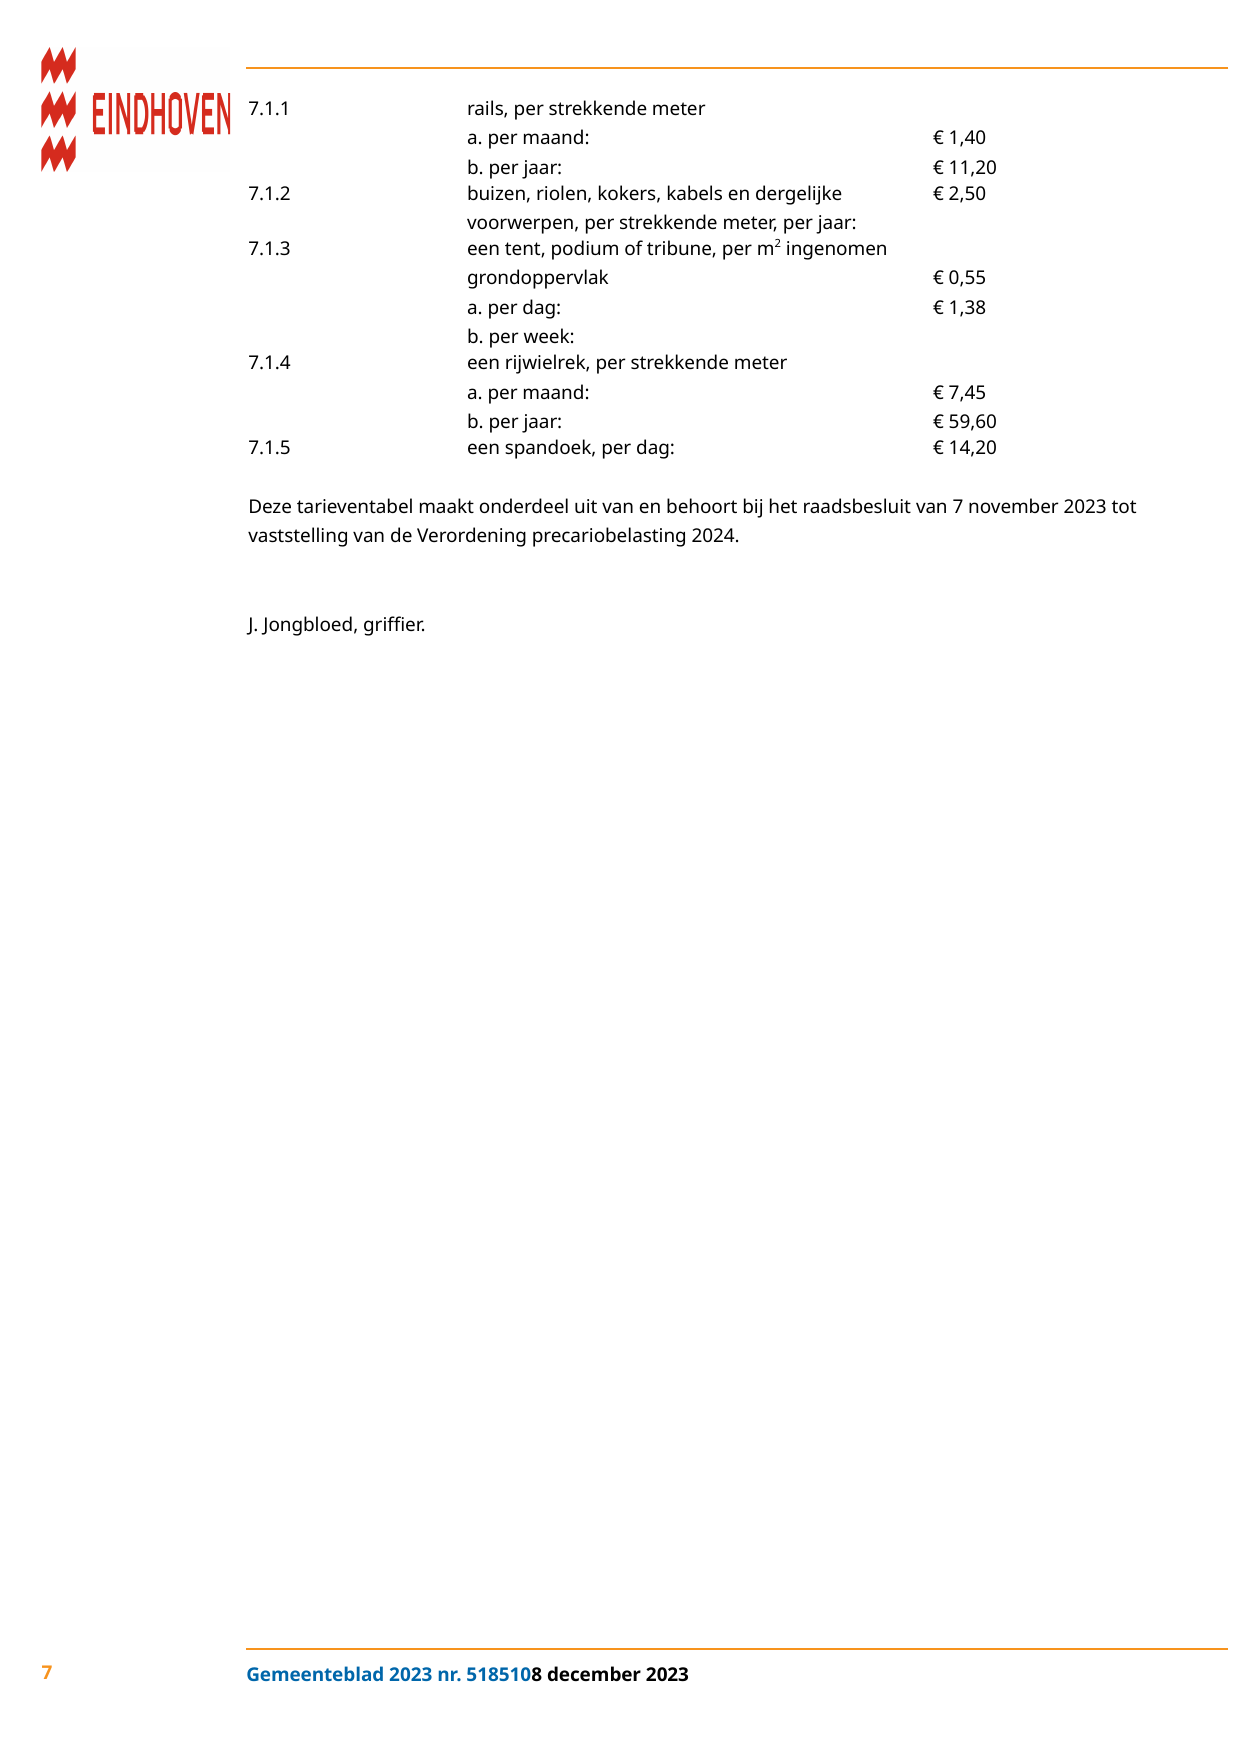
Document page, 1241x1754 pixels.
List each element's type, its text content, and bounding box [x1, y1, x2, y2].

table_cell € 0,55 € 1,38 [933, 235, 1152, 349]
text J. Jongbloed, griffier. [248, 611, 1152, 637]
table_cell rails, per strekkende meter a. per maand: b. per jaar: [467, 95, 933, 180]
text Deze tarieventabel maakt onderdeel uit van en behoort bij het raadsbesluit van 7 november 2023 tot vaststelling van de Verordening precariobelasting 2024. [248, 493, 1152, 548]
table_cell € 7,45 € 59,60 [933, 350, 1152, 434]
table_cell buizen, riolen, kokers, kabels en dergelijke voorwerpen, per strekkende meter, per jaar: [467, 180, 933, 235]
table_cell € 14,20 [933, 434, 1152, 460]
table_cell 7.1.4 [248, 350, 467, 434]
table_cell 7.1.3 [248, 235, 467, 349]
table_cell € 2,50 [933, 180, 1152, 235]
table_cell 7.1.1 [248, 95, 467, 180]
table_cell 7.1.5 [248, 434, 467, 460]
table_cell een tent, podium of tribune, per m2 ingenomen grondoppervlak a. per dag: b. per week: [467, 235, 933, 349]
picture [41, 47, 231, 172]
table_cell 7.1.2 [248, 180, 467, 235]
table_cell een spandoek, per dag: [467, 434, 933, 460]
table_cell een rijwielrek, per strekkende meter a. per maand: b. per jaar: [467, 350, 933, 434]
table_cell € 1,40 € 11,20 [933, 95, 1152, 180]
